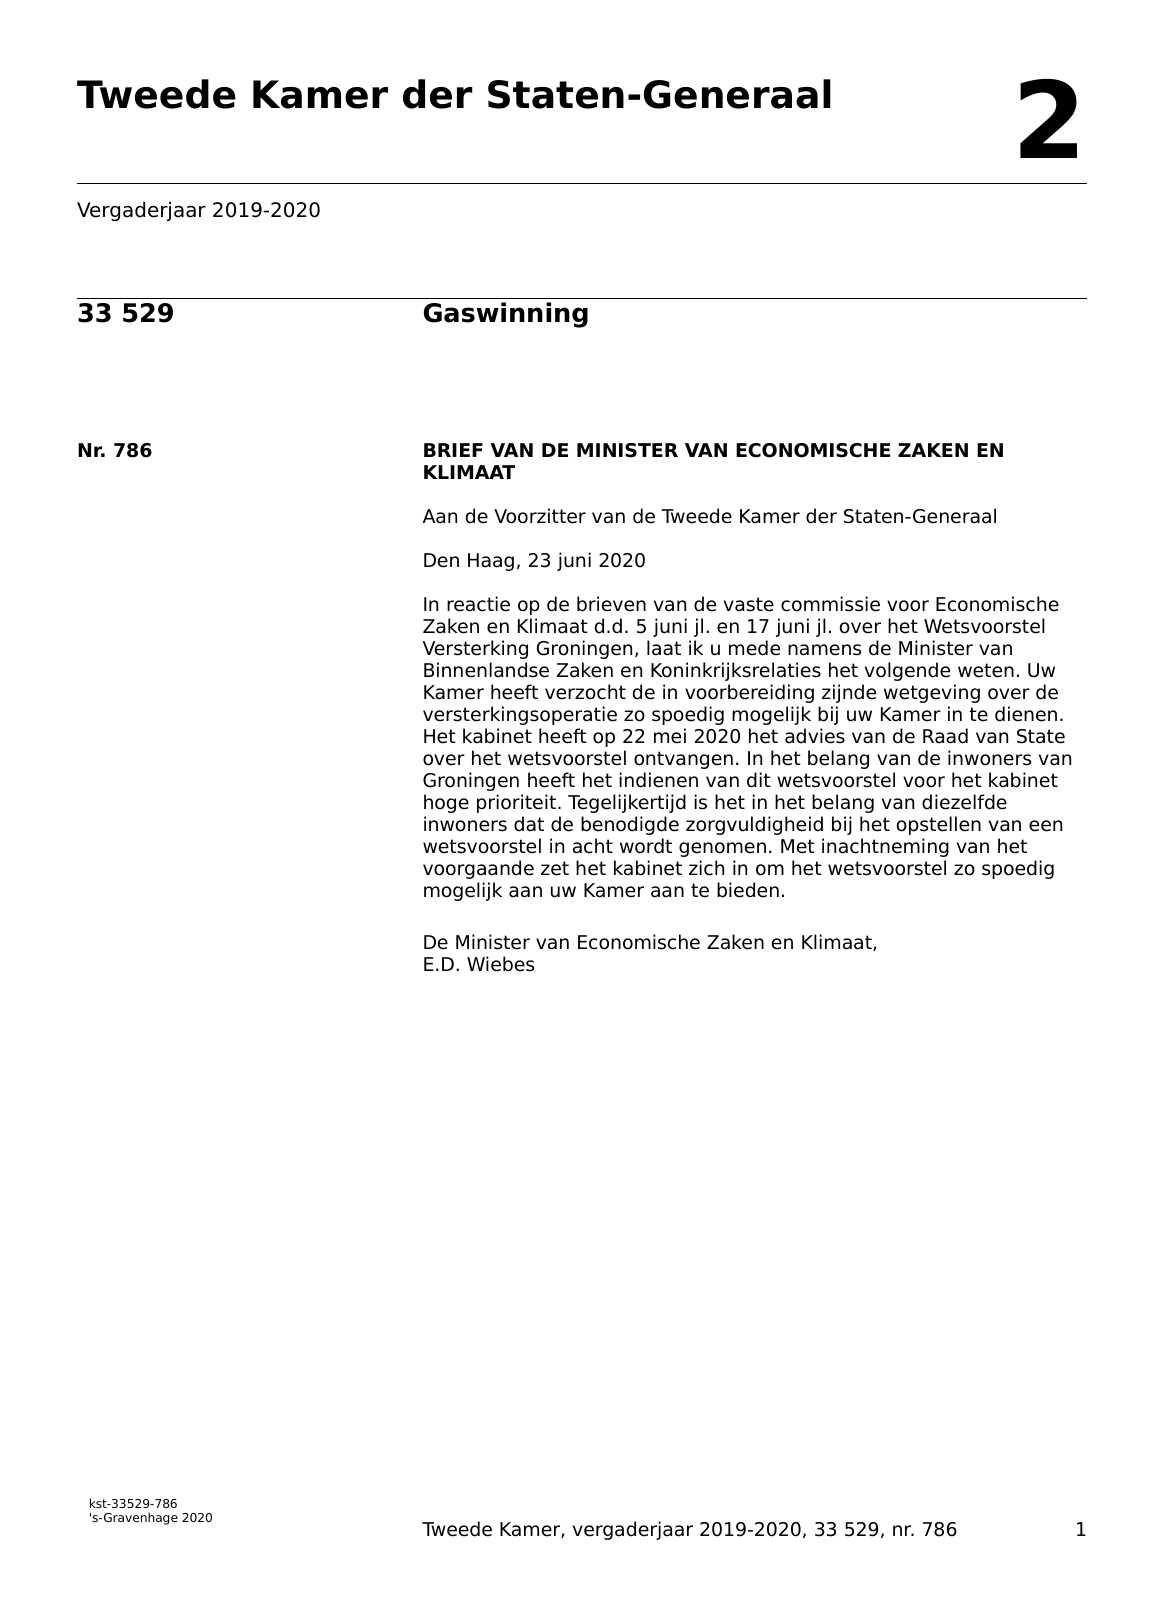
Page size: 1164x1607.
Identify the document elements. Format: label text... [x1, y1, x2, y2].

text Aan de Voorzitter van de Tweede Kamer der Staten-Generaal [422, 506, 1087, 528]
text 's-Gravenhage 2020 [88, 1511, 323, 1525]
subtitle Nr. 786 BRIEF VAN DE MINISTER VAN ECONOMISCHE ZAKEN EN KLIMAAT [77, 440, 1087, 484]
text In reactie op de brieven van de vaste commissie voor Economische Zaken en Klimaat d.d. 5 juni jl. en 17 juni jl. over het Wetsvoorstel Versterking Groningen, laat ik u mede namens de Minister van Binnenlandse Zaken en Koninkrijksrelaties het volgende weten. Uw Kamer heeft verzocht de in voorbereiding zijnde wetgeving over de versterkingsoperatie zo spoedig mogelijk bij uw Kamer in te dienen. Het kabinet heeft op 22 mei 2020 het advies van de Raad van State over het wetsvoorstel ontvangen. In het belang van de inwoners van Groningen heeft het indienen van dit wetsvoorstel voor het kabinet hoge prioriteit. Tegelijkertijd is het in het belang van diezelfde inwoners dat de benodigde zorgvuldigheid bij het opstellen van een wetsvoorstel in acht wordt genomen. Met inachtneming van het voorgaande zet het kabinet zich in om het wetsvoorstel zo spoedig mogelijk aan uw Kamer aan te bieden. [422, 594, 1087, 902]
subtitle 33 529 Gaswinning [77, 299, 1087, 329]
text Den Haag, 23 juni 2020 [422, 550, 1087, 572]
table_cell Vergaderjaar 2019-2020 [77, 184, 1087, 298]
text kst-33529-786 [88, 1497, 323, 1511]
table_header 2 [886, 59, 1087, 183]
table_header Tweede Kamer der Staten-Generaal [77, 59, 886, 183]
text De Minister van Economische Zaken en Klimaat, E.D. Wiebes [422, 932, 1087, 976]
